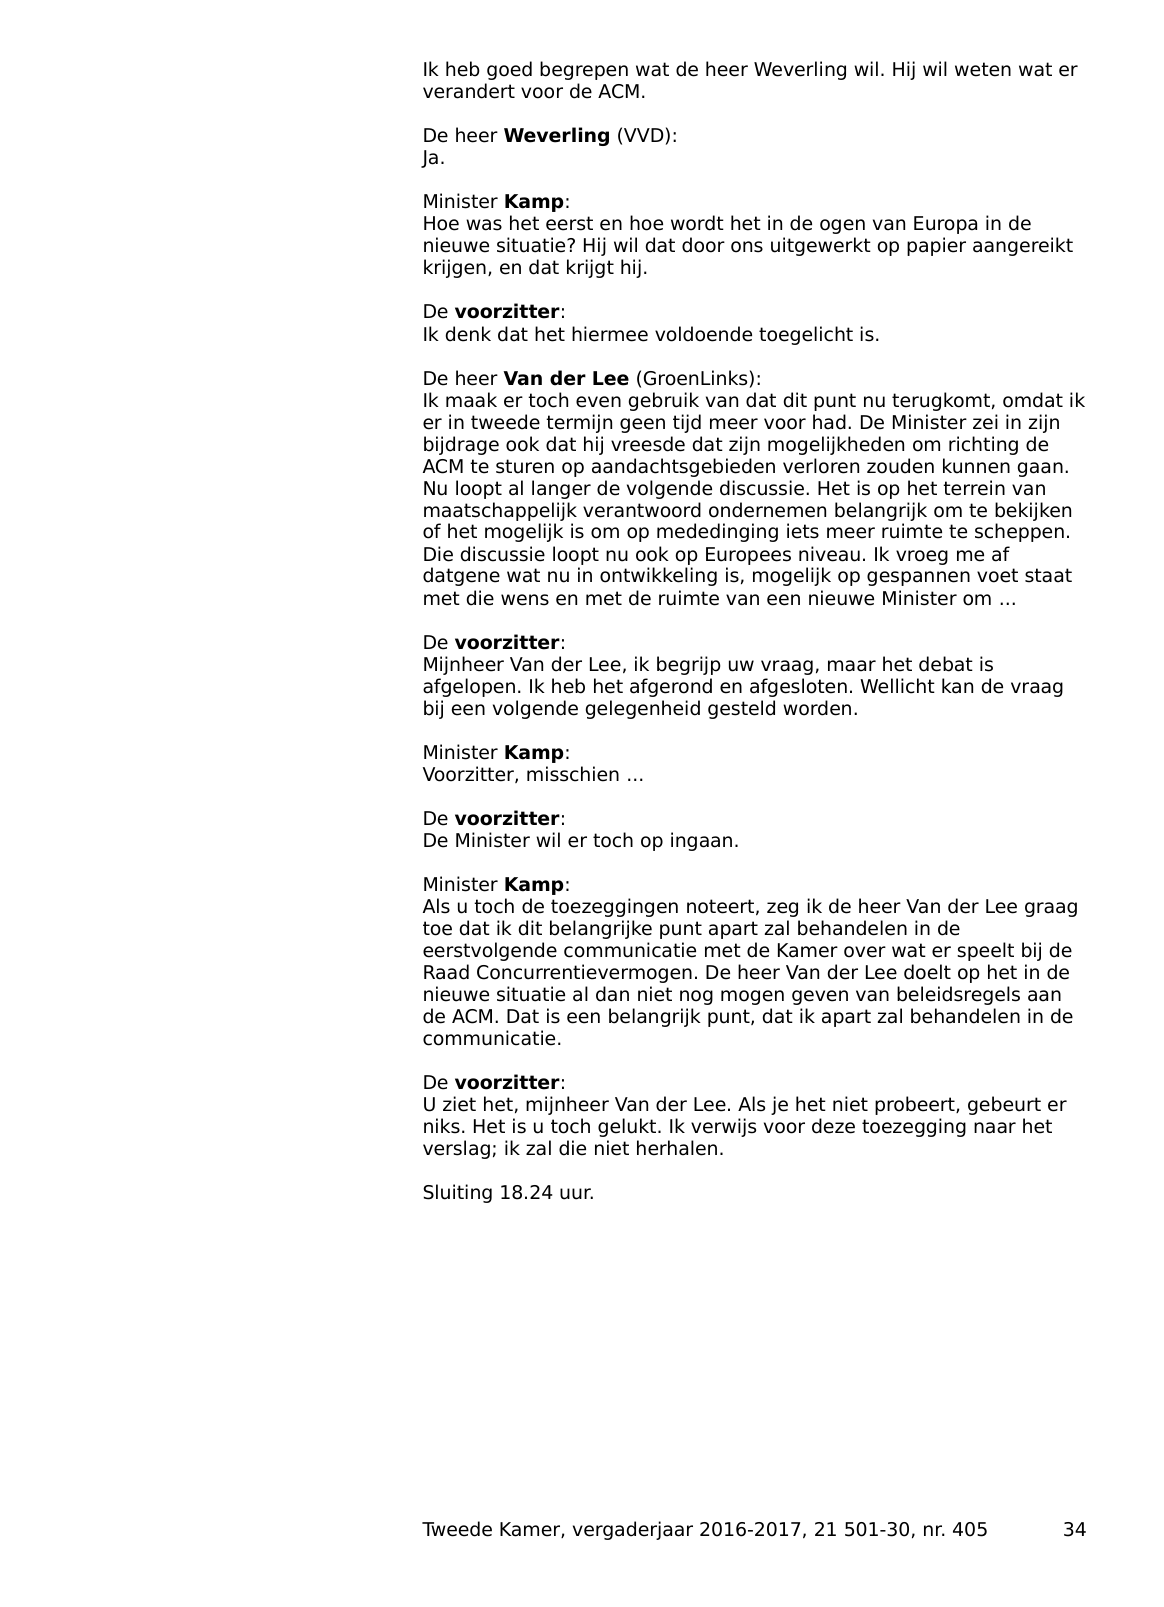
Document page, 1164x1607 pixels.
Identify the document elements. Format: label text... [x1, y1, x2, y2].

text U ziet het, mijnheer Van der Lee. Als je het niet probeert, gebeurt er niks. Het is u toch gelukt. Ik verwijs voor deze toezegging naar het verslag; ik zal die niet herhalen. [422, 1094, 1087, 1160]
text Hoe was het eerst en hoe wordt het in de ogen van Europa in de nieuwe situatie? Hij wil dat door ons uitgewerkt op papier aangereikt krijgen, en dat krijgt hij. [422, 213, 1087, 279]
text Ik heb goed begrepen wat de heer Weverling wil. Hij wil weten wat er verandert voor de ACM. [422, 59, 1087, 103]
text Ja. [422, 147, 1087, 169]
text De Minister wil er toch op ingaan. [422, 830, 1087, 852]
text Ik maak er toch even gebruik van dat dit punt nu terugkomt, omdat ik er in tweede termijn geen tijd meer voor had. De Minister zei in zijn bijdrage ook dat hij vreesde dat zijn mogelijkheden om richting de ACM te sturen op aandachtsgebieden verloren zouden kunnen gaan. Nu loopt al langer de volgende discussie. Het is op het terrein van maatschappelijk verantwoord ondernemen belangrijk om te bekijken of het mogelijk is om op mededinging iets meer ruimte te scheppen. Die discussie loopt nu ook op Europees niveau. Ik vroeg me af datgene wat nu in ontwikkeling is, mogelijk op gespannen voet staat met die wens en met de ruimte van een nieuwe Minister om ... [422, 389, 1087, 609]
text Sluiting 18.24 uur. [422, 1182, 1087, 1204]
text De voorzitter: [422, 1072, 1087, 1094]
text Mijnheer Van der Lee, ik begrijp uw vraag, maar het debat is afgelopen. Ik heb het afgerond en afgesloten. Wellicht kan de vraag bij een volgende gelegenheid gesteld worden. [422, 653, 1087, 719]
text Minister Kamp: [422, 191, 1087, 213]
text Minister Kamp: [422, 742, 1087, 764]
text Minister Kamp: [422, 874, 1087, 896]
text De voorzitter: [422, 808, 1087, 830]
text Als u toch de toezeggingen noteert, zeg ik de heer Van der Lee graag toe dat ik dit belangrijke punt apart zal behandelen in de eerstvolgende communicatie met de Kamer over wat er speelt bij de Raad Concurrentievermogen. De heer Van der Lee doelt op het in de nieuwe situatie al dan niet nog mogen geven van beleidsregels aan de ACM. Dat is een belangrijk punt, dat ik apart zal behandelen in de communicatie. [422, 896, 1087, 1050]
text De voorzitter: [422, 632, 1087, 653]
text De voorzitter: [422, 301, 1087, 323]
text Voorzitter, misschien ... [422, 764, 1087, 786]
text De heer Weverling (VVD): [422, 125, 1087, 147]
text De heer Van der Lee (GroenLinks): [422, 368, 1087, 389]
text Ik denk dat het hiermee voldoende toegelicht is. [422, 323, 1087, 345]
